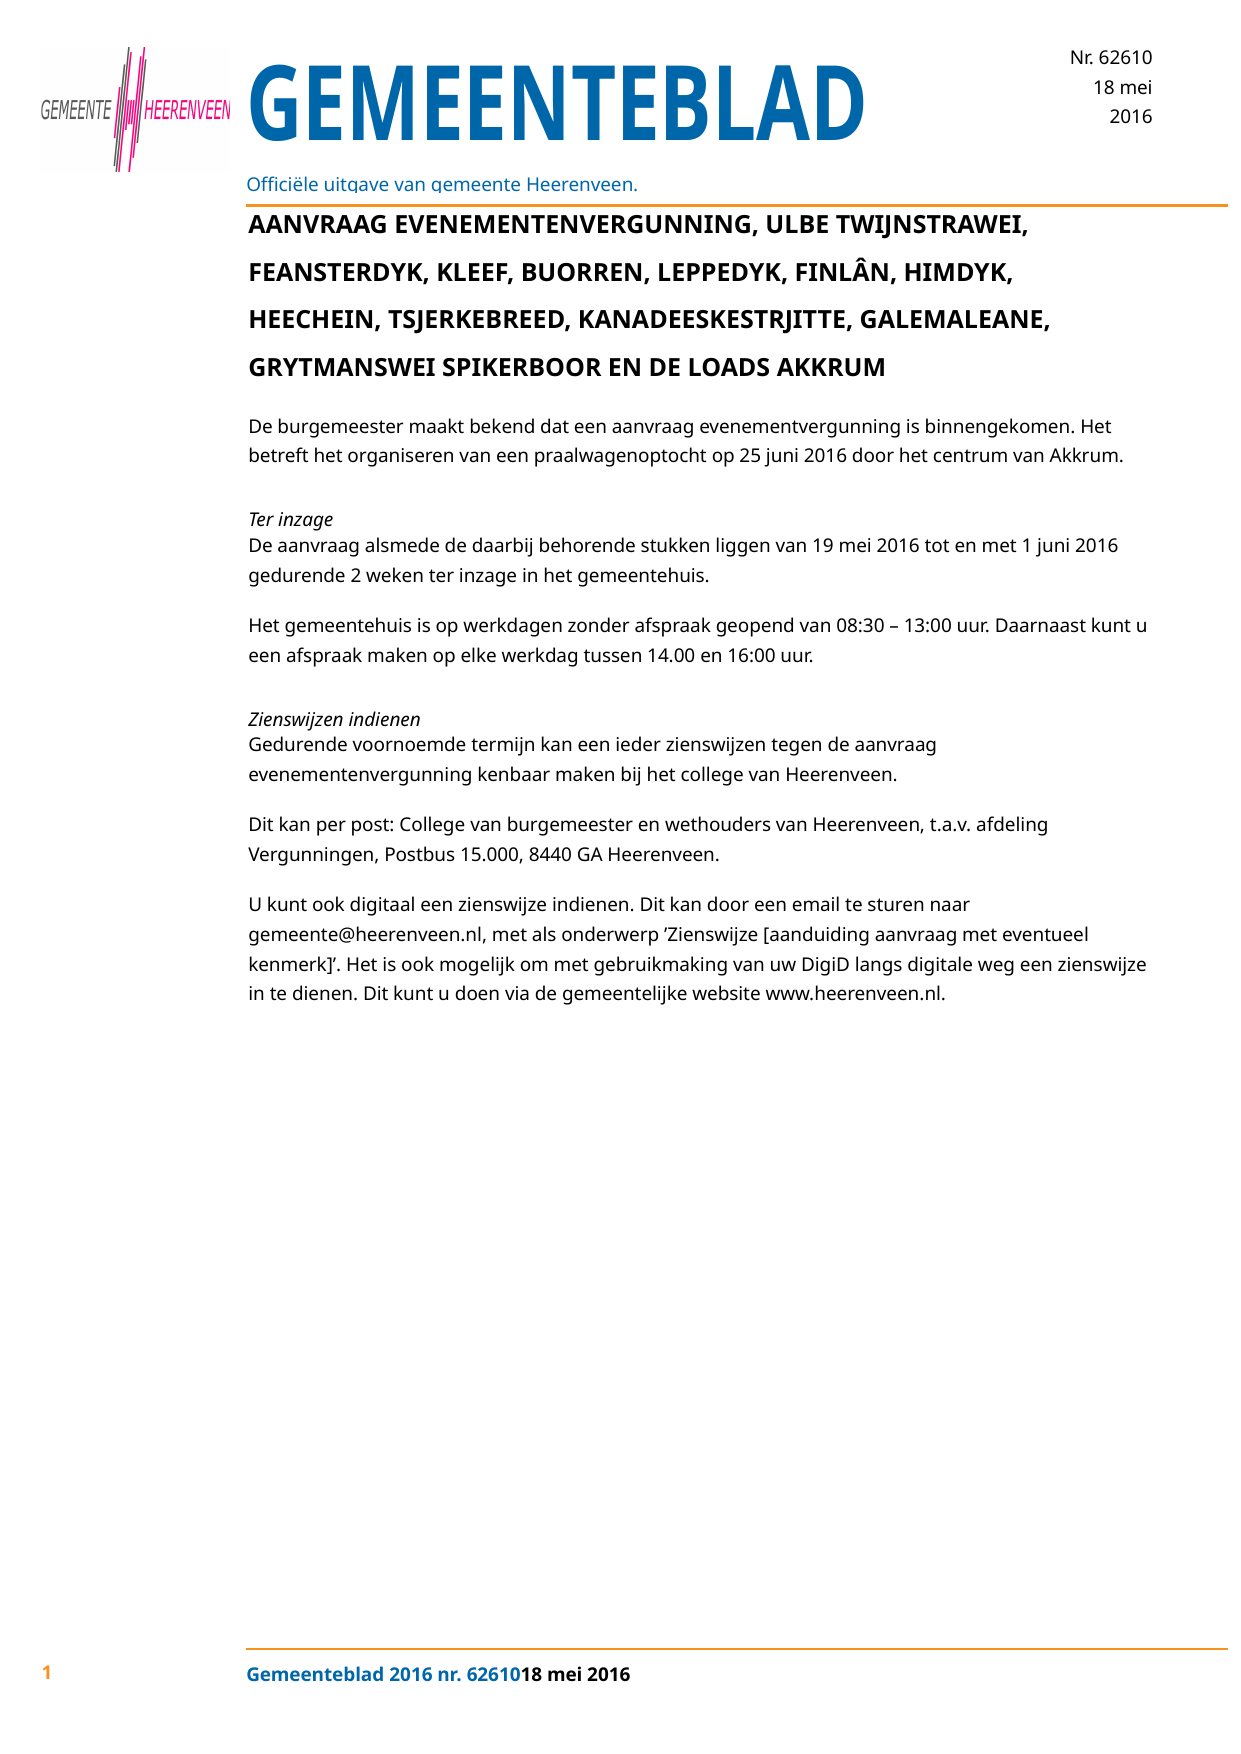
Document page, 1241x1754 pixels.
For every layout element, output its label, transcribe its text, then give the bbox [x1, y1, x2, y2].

text Gedurende voornoemde termijn kan een ieder zienswijzen tegen de aanvraag evenementenvergunning kenbaar maken bij het college van Heerenveen. [248, 732, 1152, 787]
picture [41, 47, 231, 172]
text U kunt ook digitaal een zienswijze indienen. Dit kan door een email te sturen naar gemeente@heerenveen.nl, met als onderwerp ’Zienswijze [aanduiding aanvraag met eventueel kenmerk]’. Het is ook mogelijk om met gebruikmaking van uw DigiD langs digitale weg een zienswijze in te dienen. Dit kunt u doen via de gemeentelijke website www.heerenveen.nl. [248, 892, 1152, 1006]
text AANVRAAG EVENEMENTENVERGUNNING, ULBE TWIJNSTRAWEI, FEANSTERDYK, KLEEF, BUORREN, LEPPEDYK, FINLÂN, HIMDYK, HEECHEIN, TSJERKEBREED, KANADEESKESTRJITTE, GALEMALEANE, GRYTMANSWEI SPIKERBOOR EN DE LOADS AKKRUM [248, 207, 1152, 384]
text De burgemeester maakt bekend dat een aanvraag evenementvergunning is binnengekomen. Het betreft het organiseren van een praalwagenoptocht op 25 juni 2016 door het centrum van Akkrum. [248, 413, 1152, 468]
text Dit kan per post: College van burgemeester en wethouders van Heerenveen, t.a.v. afdeling Vergunningen, Postbus 15.000, 8440 GA Heerenveen. [248, 812, 1152, 867]
text Zienswijzen indienen [248, 706, 1152, 732]
text Ter inzage [248, 507, 1152, 532]
text De aanvraag alsmede de daarbij behorende stukken liggen van 19 mei 2016 tot en met 1 juni 2016 gedurende 2 weken ter inzage in het gemeentehuis. [248, 532, 1152, 588]
text Het gemeentehuis is op werkdagen zonder afspraak geopend van 08:30 – 13:00 uur. Daarnaast kunt u een afspraak maken op elke werkdag tussen 14.00 en 16:00 uur. [248, 612, 1152, 668]
